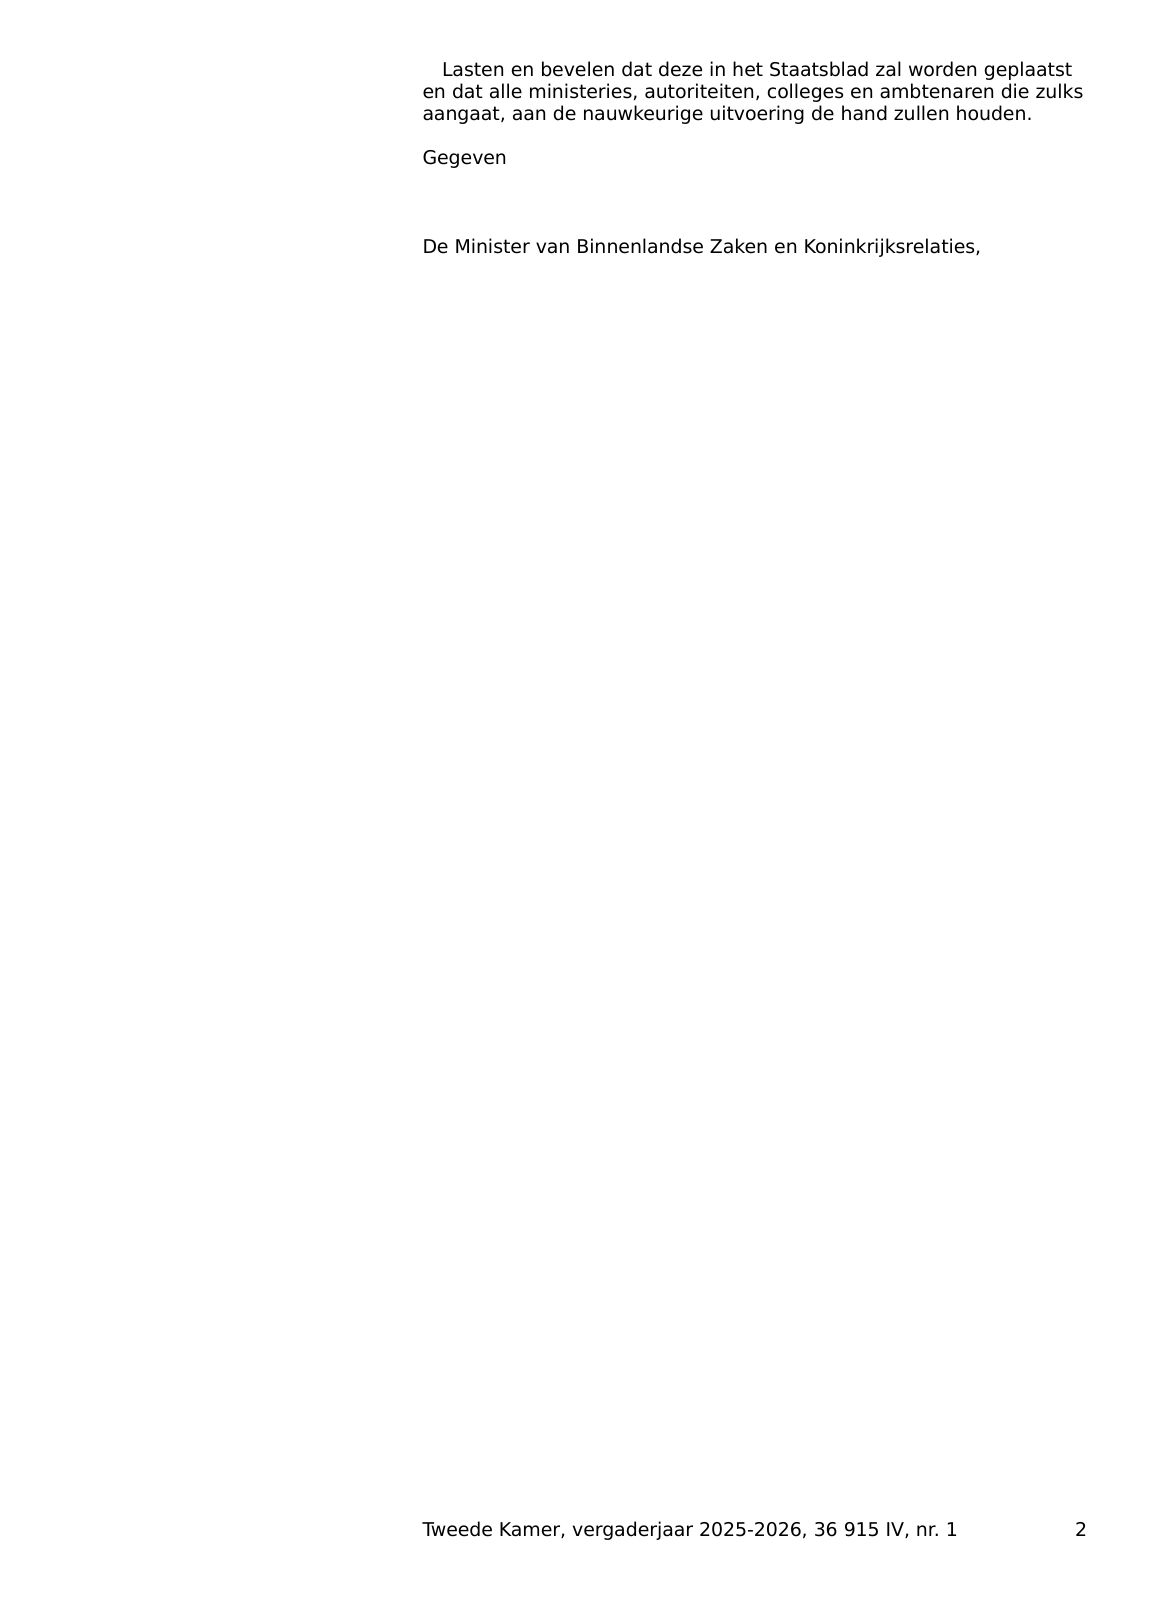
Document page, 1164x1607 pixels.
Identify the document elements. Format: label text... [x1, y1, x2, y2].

text Lasten en bevelen dat deze in het Staatsblad zal worden geplaatst en dat alle ministeries, autoriteiten, colleges en ambtenaren die zulks aangaat, aan de nauwkeurige uitvoering de hand zullen houden. [422, 59, 1087, 125]
text Gegeven [422, 147, 1087, 169]
text De Minister van Binnenlandse Zaken en Koninkrijksrelaties, [422, 236, 1087, 258]
